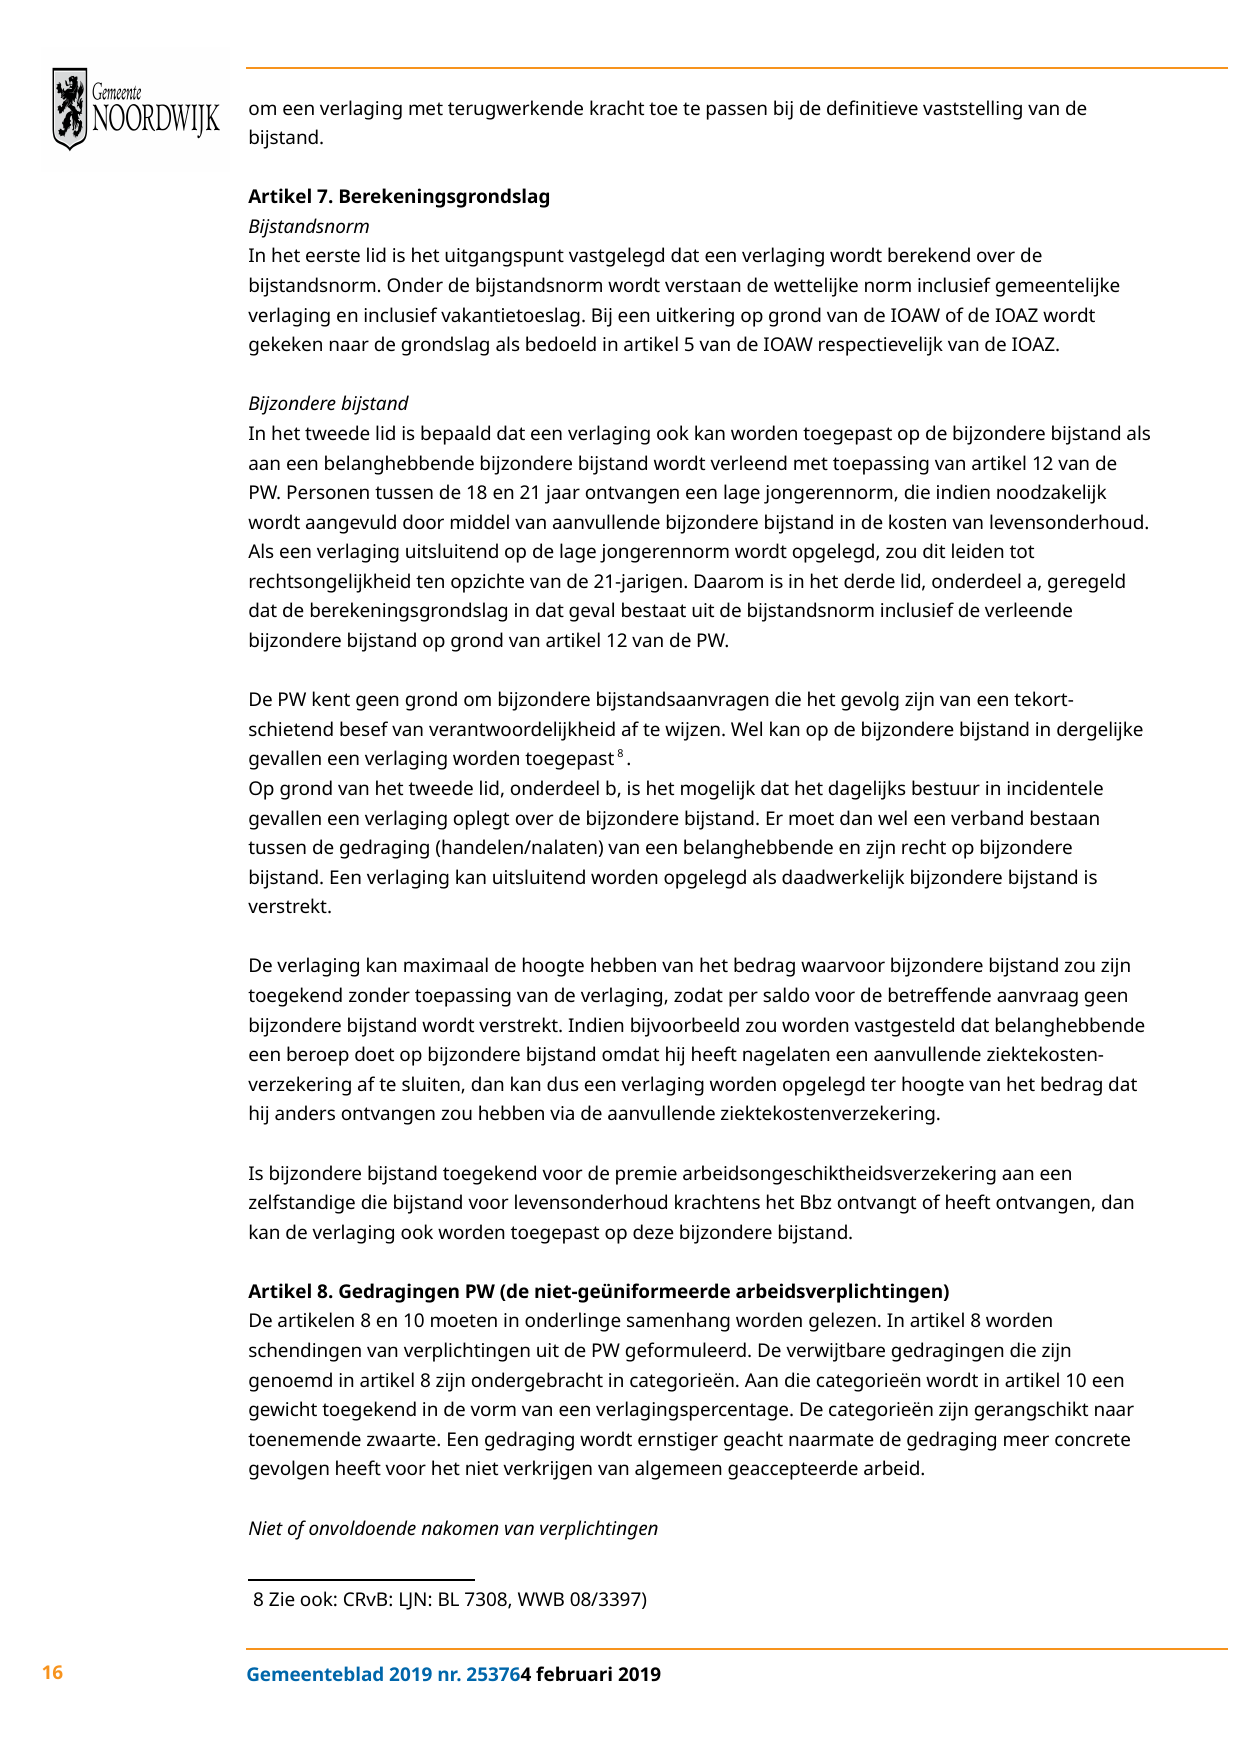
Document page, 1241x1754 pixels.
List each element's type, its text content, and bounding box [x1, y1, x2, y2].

text Niet of onvoldoende nakomen van verplichtingen [248, 1515, 1152, 1541]
text Bijzondere bijstand [248, 391, 1152, 416]
text In het tweede lid is bepaald dat een verlaging ook kan worden toegepast op de bijzondere bijstand als aan een belanghebbende bijzondere bijstand wordt verleend met toepassing van artikel 12 van de PW. Personen tussen de 18 en 21 jaar ontvangen een lage jongerennorm, die indien noodzakelijk wordt aangevuld door middel van aanvullende bijzondere bijstand in de kosten van levensonderhoud. Als een verlaging uitsluitend op de lage jongerennorm wordt opgelegd, zou dit leiden tot rechtsongelijkheid ten opzichte van de 21-jarigen. Daarom is in het derde lid, onderdeel a, geregeld dat de berekeningsgrondslag in dat geval bestaat uit de bijstandsnorm inclusief de verleende bijzondere bijstand op grond van artikel 12 van de PW. [248, 420, 1152, 653]
text Bijstandsnorm [248, 213, 1152, 239]
text om een verlaging met terugwerkende kracht toe te passen bij de definitieve vaststelling van de bijstand. [248, 95, 1152, 150]
text De verlaging kan maximaal de hoogte hebben van het bedrag waarvoor bijzondere bijstand zou zijn toegekend zonder toepassing van de verlaging, zodat per saldo voor de betreffende aanvraag geen bijzondere bijstand wordt verstrekt. Indien bijvoorbeeld zou worden vastgesteld dat belanghebbende een beroep doet op bijzondere bijstand omdat hij heeft nagelaten een aanvullende ziektekosten-verzekering af te sluiten, dan kan dus een verlaging worden opgelegd ter hoogte van het bedrag dat hij anders ontvangen zou hebben via de aanvullende ziektekostenverzekering. [248, 953, 1152, 1126]
text Op grond van het tweede lid, onderdeel b, is het mogelijk dat het dagelijks bestuur in incidentele gevallen een verlaging oplegt over de bijzondere bijstand. Er moet dan wel een verband bestaan tussen de gedraging (handelen/nalaten) van een belanghebbende en zijn recht op bijzondere bijstand. Een verlaging kan uitsluitend worden opgelegd als daadwerkelijk bijzondere bijstand is verstrekt. [248, 775, 1152, 919]
text De PW kent geen grond om bijzondere bijstandsaanvragen die het gevolg zijn van een tekort-schietend besef van verantwoordelijkheid af te wijzen. Wel kan op de bijzondere bijstand in dergelijke gevallen een verlaging worden toegepast. [248, 686, 1152, 771]
text Zie ook: CRvB: LJN: BL 7308, WWB 08/3397) [248, 1586, 1152, 1612]
picture [41, 47, 231, 172]
text Artikel 8. Gedragingen PW (de niet-geüniformeerde arbeidsverplichtingen) [248, 1278, 1152, 1304]
text De artikelen 8 en 10 moeten in onderlinge samenhang worden gelezen. In artikel 8 worden schendingen van verplichtingen uit de PW geformuleerd. De verwijtbare gedragingen die zijn genoemd in artikel 8 zijn ondergebracht in categorieën. Aan die categorieën wordt in artikel 10 een gewicht toegekend in de vorm van een verlagingspercentage. De categorieën zijn gerangschikt naar toenemende zwaarte. Een gedraging wordt ernstiger geacht naarmate de gedraging meer concrete gevolgen heeft voor het niet verkrijgen van algemeen geaccepteerde arbeid. [248, 1308, 1152, 1481]
text Artikel 7. Berekeningsgrondslag [248, 183, 1152, 209]
text In het eerste lid is het uitgangspunt vastgelegd dat een verlaging wordt berekend over de bijstandsnorm. Onder de bijstandsnorm wordt verstaan de wettelijke norm inclusief gemeentelijke verlaging en inclusief vakantietoeslag. Bij een uitkering op grond van de IOAW of de IOAZ wordt gekeken naar de grondslag als bedoeld in artikel 5 van de IOAW respectievelijk van de IOAZ. [248, 243, 1152, 357]
text Is bijzondere bijstand toegekend voor de premie arbeidsongeschiktheidsverzekering aan een zelfstandige die bijstand voor levensonderhoud krachtens het Bbz ontvangt of heeft ontvangen, dan kan de verlaging ook worden toegepast op deze bijzondere bijstand. [248, 1160, 1152, 1245]
